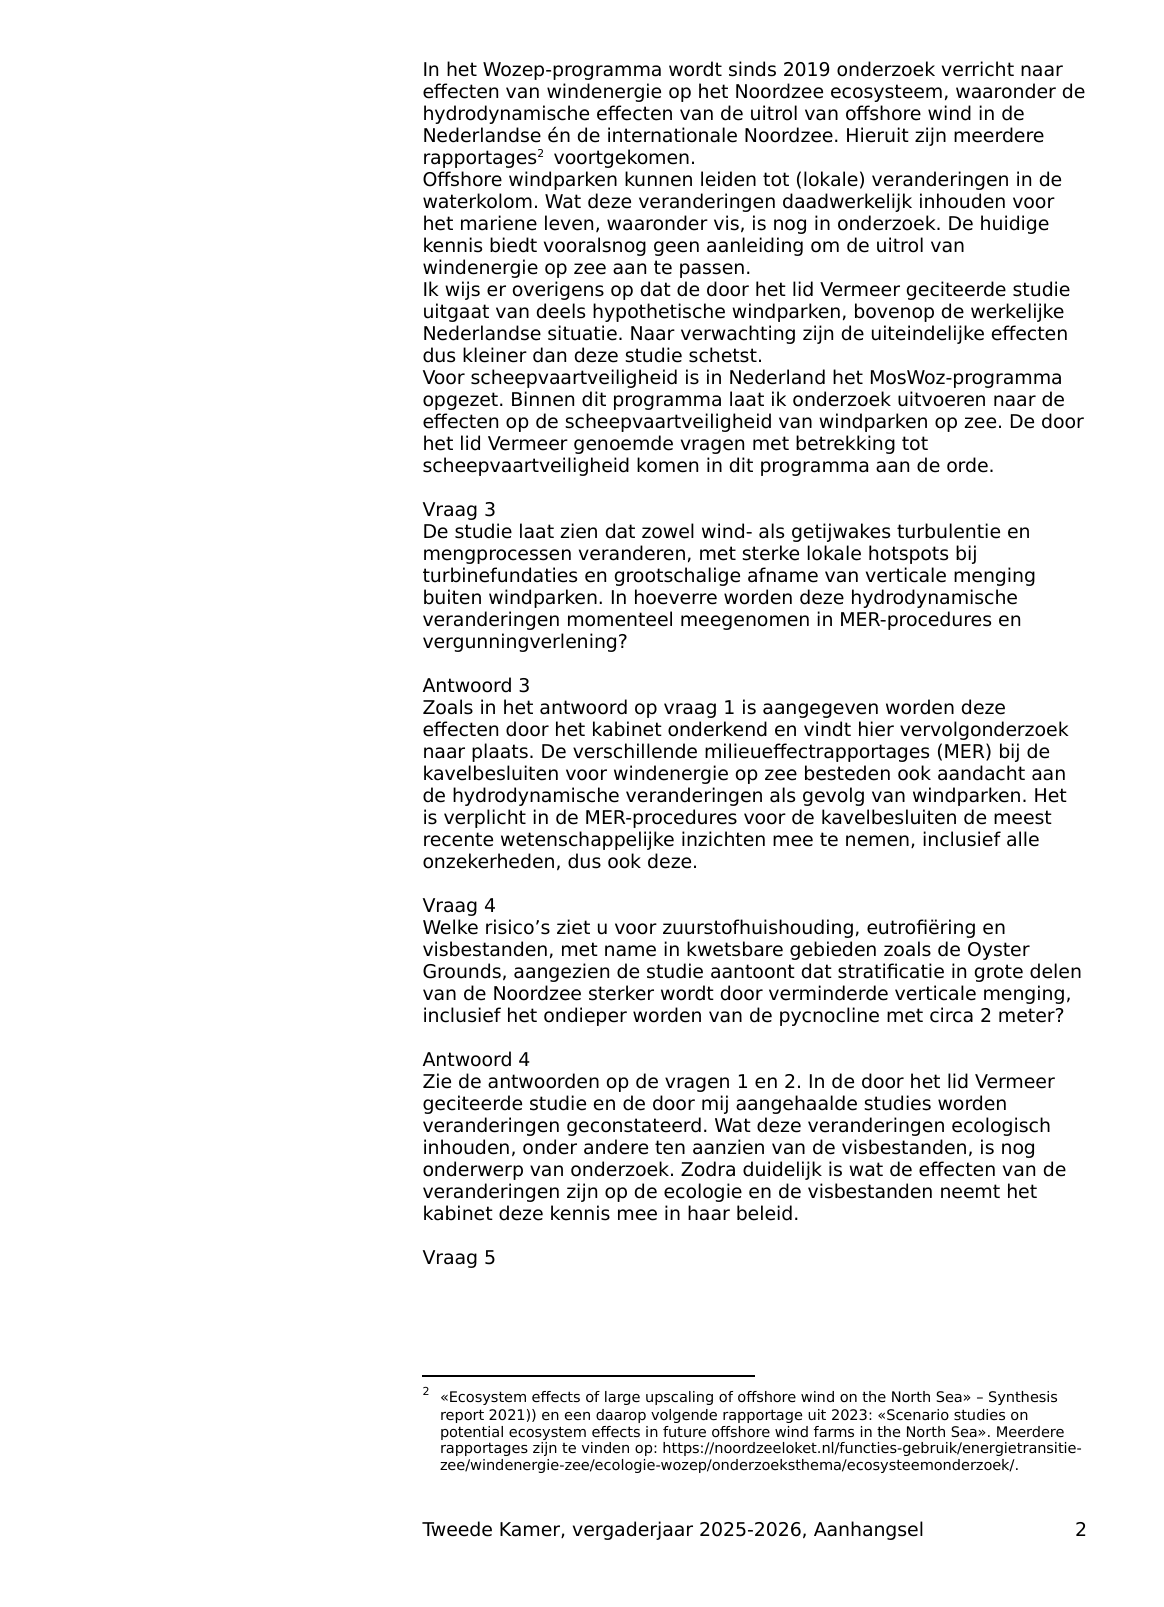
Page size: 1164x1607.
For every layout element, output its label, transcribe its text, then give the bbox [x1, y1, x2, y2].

text In het Wozep-programma wordt sinds 2019 onderzoek verricht naar effecten van windenergie op het Noordzee ecosysteem, waaronder de hydrodynamische effecten van de uitrol van offshore wind in de Nederlandse én de internationale Noordzee. Hieruit zijn meerdere rapportages voortgekomen. [422, 59, 1087, 169]
text Vraag 5 [422, 1247, 1087, 1269]
text Offshore windparken kunnen leiden tot (lokale) veranderingen in de waterkolom. Wat deze veranderingen daadwerkelijk inhouden voor het mariene leven, waaronder vis, is nog in onderzoek. De huidige kennis biedt vooralsnog geen aanleiding om de uitrol van windenergie op zee aan te passen. [422, 169, 1087, 279]
text Antwoord 4 [422, 1049, 1087, 1071]
text Ik wijs er overigens op dat de door het lid Vermeer geciteerde studie uitgaat van deels hypothetische windparken, bovenop de werkelijke Nederlandse situatie. Naar verwachting zijn de uiteindelijke effecten dus kleiner dan deze studie schetst. [422, 279, 1087, 367]
text Zie de antwoorden op de vragen 1 en 2. In de door het lid Vermeer geciteerde studie en de door mij aangehaalde studies worden veranderingen geconstateerd. Wat deze veranderingen ecologisch inhouden, onder andere ten aanzien van de visbestanden, is nog onderwerp van onderzoek. Zodra duidelijk is wat de effecten van de veranderingen zijn op de ecologie en de visbestanden neemt het kabinet deze kennis mee in haar beleid. [422, 1071, 1087, 1225]
text Antwoord 3 [422, 675, 1087, 697]
text De studie laat zien dat zowel wind- als getijwakes turbulentie en mengprocessen veranderen, met sterke lokale hotspots bij turbinefundaties en grootschalige afname van verticale menging buiten windparken. In hoeverre worden deze hydrodynamische veranderingen momenteel meegenomen in MER-procedures en vergunningverlening? [422, 521, 1087, 653]
text Voor scheepvaartveiligheid is in Nederland het MosWoz-programma opgezet. Binnen dit programma laat ik onderzoek uitvoeren naar de effecten op de scheepvaartveiligheid van windparken op zee. De door het lid Vermeer genoemde vragen met betrekking tot scheepvaartveiligheid komen in dit programma aan de orde. [422, 367, 1087, 477]
text Welke risico’s ziet u voor zuurstofhuishouding, eutrofiëring en visbestanden, met name in kwetsbare gebieden zoals de Oyster Grounds, aangezien de studie aantoont dat stratificatie in grote delen van de Noordzee sterker wordt door verminderde verticale menging, inclusief het ondieper worden van de pycnocline met circa 2 meter? [422, 917, 1087, 1027]
text «Ecosystem effects of large upscaling of offshore wind on the North Sea» – Synthesis report 2021)) en een daarop volgende rapportage uit 2023: «Scenario studies on potential ecosystem effects in future offshore wind farms in the North Sea». Meerdere rapportages zijn te vinden op: https://noordzeeloket.nl/functies-gebruik/energietransitie-zee/windenergie-zee/ecologie-wozep/onderzoeksthema/ecosysteemonderzoek/. [422, 1385, 1087, 1474]
text Zoals in het antwoord op vraag 1 is aangegeven worden deze effecten door het kabinet onderkend en vindt hier vervolgonderzoek naar plaats. De verschillende milieueffectrapportages (MER) bij de kavelbesluiten voor windenergie op zee besteden ook aandacht aan de hydrodynamische veranderingen als gevolg van windparken. Het is verplicht in de MER-procedures voor de kavelbesluiten de meest recente wetenschappelijke inzichten mee te nemen, inclusief alle onzekerheden, dus ook deze. [422, 697, 1087, 873]
text Vraag 4 [422, 895, 1087, 917]
text Vraag 3 [422, 499, 1087, 521]
